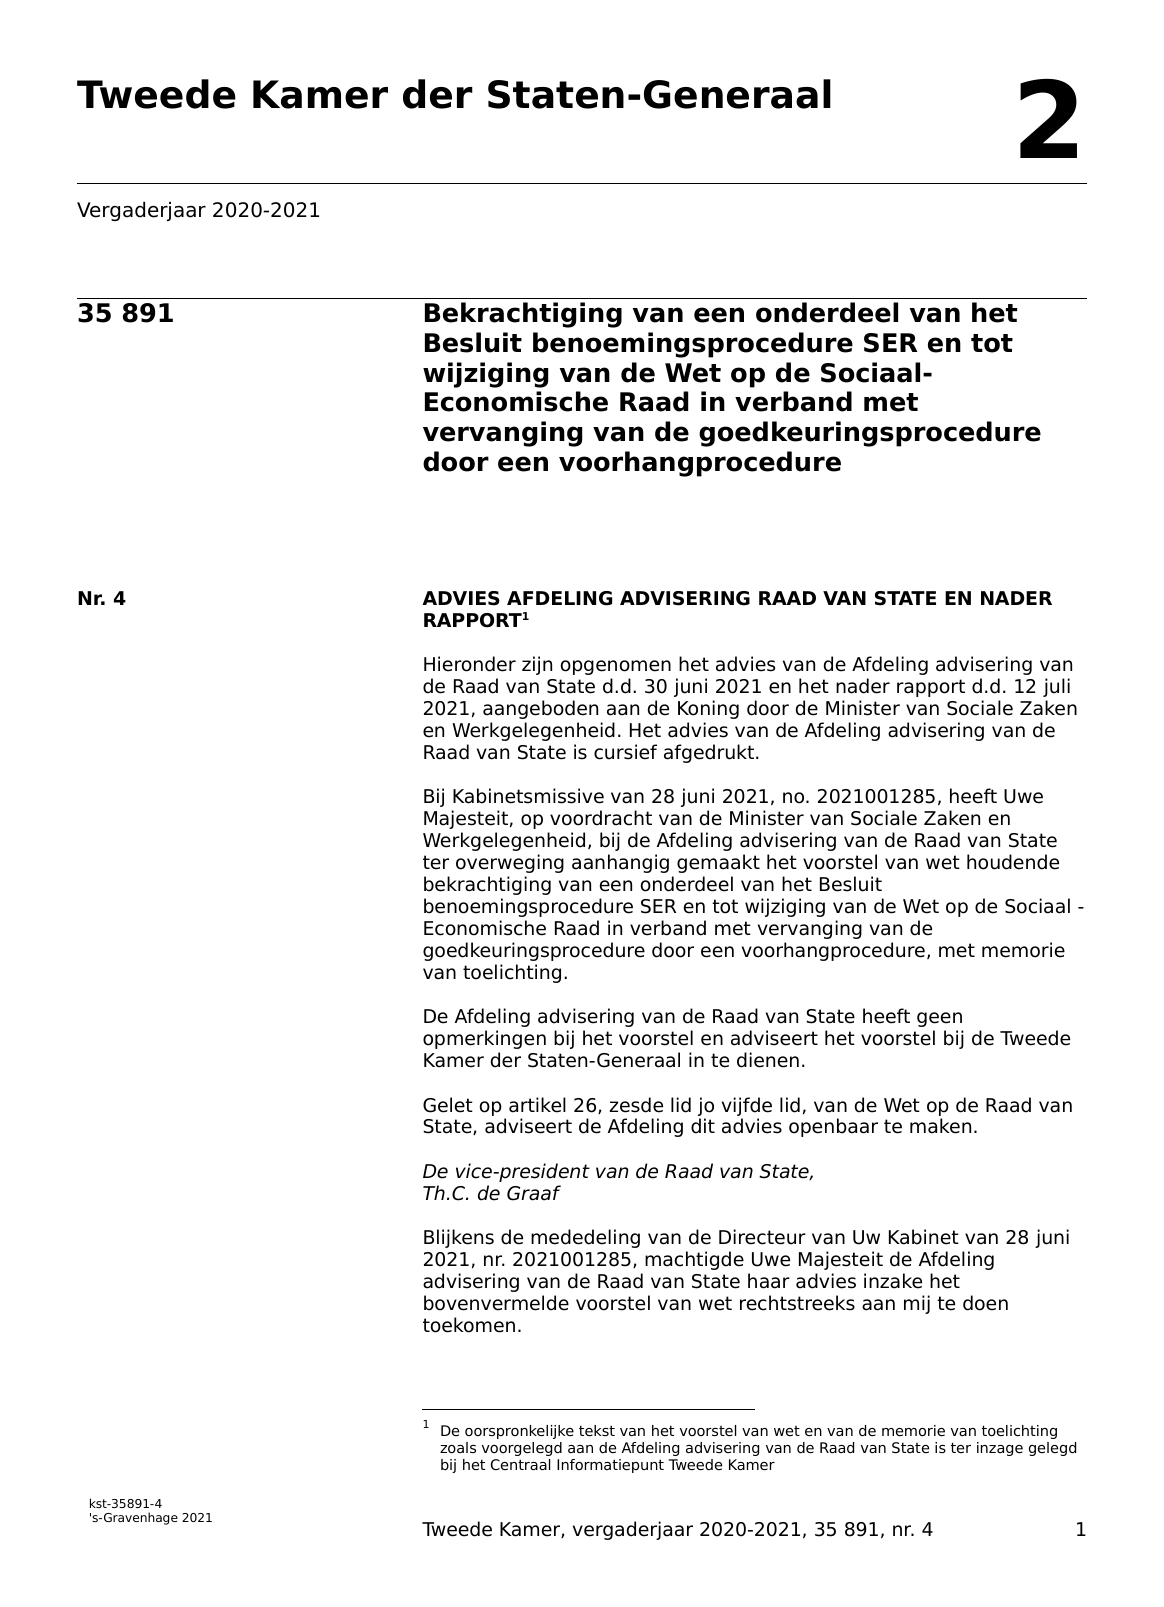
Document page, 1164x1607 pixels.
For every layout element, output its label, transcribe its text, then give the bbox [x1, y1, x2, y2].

text De oorspronkelijke tekst van het voorstel van wet en van de memorie van toelichting zoals voorgelegd aan de Afdeling advisering van de Raad van State is ter inzage gelegd bij het Centraal Informatiepunt Tweede Kamer [422, 1418, 1087, 1474]
table_header Tweede Kamer der Staten-Generaal [77, 59, 886, 183]
text Th.C. de Graaf [422, 1183, 1087, 1204]
text kst-35891-4 [88, 1497, 323, 1511]
text Blijkens de mededeling van de Directeur van Uw Kabinet van 28 juni 2021, nr. 2021001285, machtigde Uwe Majesteit de Afdeling advisering van de Raad van State haar advies inzake het bovenvermelde voorstel van wet rechtstreeks aan mij te doen toekomen. [422, 1227, 1087, 1337]
text De Afdeling advisering van de Raad van State heeft geen opmerkingen bij het voorstel en adviseert het voorstel bij de Tweede Kamer der Staten-Generaal in te dienen. [422, 1006, 1087, 1072]
table_header 2 [886, 59, 1087, 183]
text Bij Kabinetsmissive van 28 juni 2021, no. 2021001285, heeft Uwe Majesteit, op voordracht van de Minister van Sociale Zaken en Werkgelegenheid, bij de Afdeling advisering van de Raad van State ter overweging aanhangig gemaakt het voorstel van wet houdende bekrachtiging van een onderdeel van het Besluit benoemingsprocedure SER en tot wijziging van de Wet op de Sociaal -Economische Raad in verband met vervanging van de goedkeuringsprocedure door een voorhangprocedure, met memorie van toelichting. [422, 786, 1087, 984]
table_cell Vergaderjaar 2020-2021 [77, 184, 1087, 298]
text De vice-president van de Raad van State, [422, 1161, 1087, 1183]
text Gelet op artikel 26, zesde lid jo vijfde lid, van de Wet op de Raad van State, adviseert de Afdeling dit advies openbaar te maken. [422, 1094, 1087, 1138]
text 's-Gravenhage 2021 [88, 1511, 323, 1525]
subtitle Nr. 4 ADVIES AFDELING ADVISERING RAAD VAN STATE EN NADER RAPPORT [77, 588, 1087, 632]
subtitle 35 891 Bekrachtiging van een onderdeel van het Besluit benoemingsprocedure SER en tot wijziging van de Wet op de Sociaal-Economische Raad in verband met vervanging van de goedkeuringsprocedure door een voorhangprocedure [77, 299, 1087, 477]
text Hieronder zijn opgenomen het advies van de Afdeling advisering van de Raad van State d.d. 30 juni 2021 en het nader rapport d.d. 12 juli 2021, aangeboden aan de Koning door de Minister van Sociale Zaken en Werkgelegenheid. Het advies van de Afdeling advisering van de Raad van State is cursief afgedrukt. [422, 654, 1087, 764]
